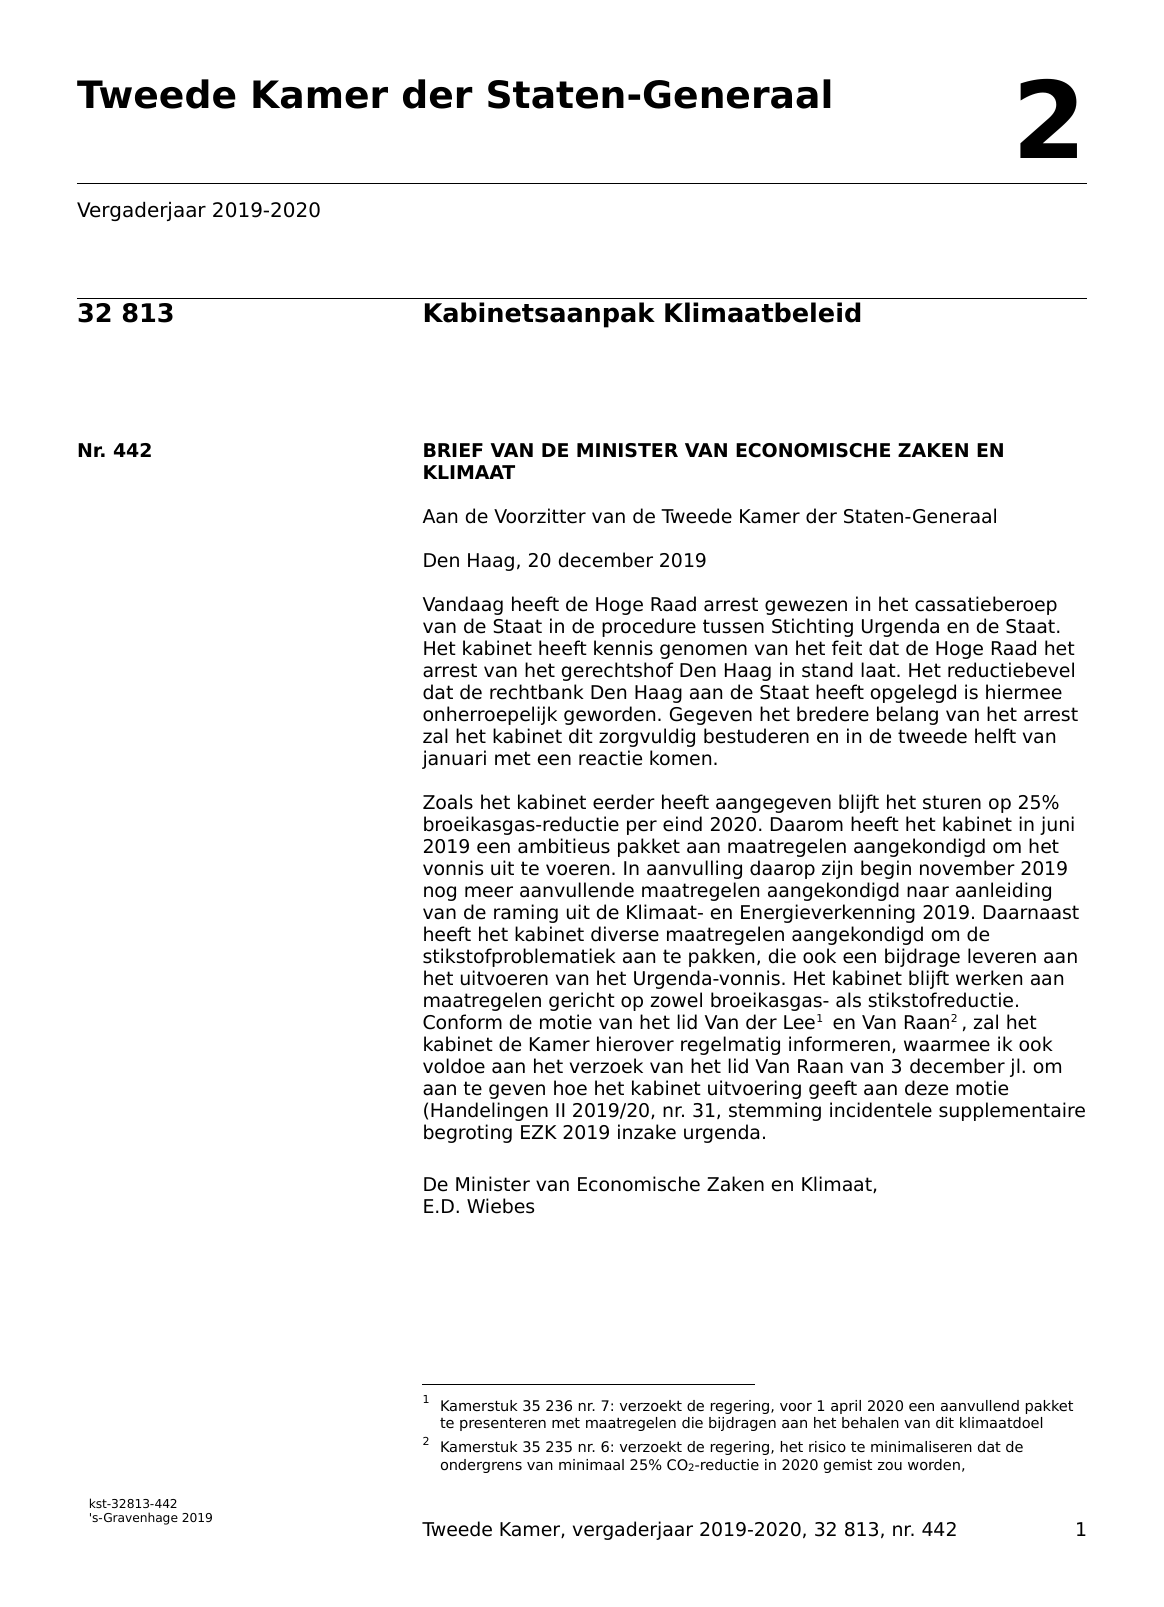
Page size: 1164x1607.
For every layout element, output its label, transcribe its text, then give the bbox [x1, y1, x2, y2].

text Den Haag, 20 december 2019 [422, 550, 1087, 572]
subtitle 32 813 Kabinetsaanpak Klimaatbeleid [77, 299, 1087, 329]
table_header Tweede Kamer der Staten-Generaal [77, 59, 886, 183]
text Zoals het kabinet eerder heeft aangegeven blijft het sturen op 25% broeikasgas-reductie per eind 2020. Daarom heeft het kabinet in juni 2019 een ambitieus pakket aan maatregelen aangekondigd om het vonnis uit te voeren. In aanvulling daarop zijn begin november 2019 nog meer aanvullende maatregelen aangekondigd naar aanleiding van de raming uit de Klimaat- en Energieverkenning 2019. Daarnaast heeft het kabinet diverse maatregelen aangekondigd om de stikstofproblematiek aan te pakken, die ook een bijdrage leveren aan het uitvoeren van het Urgenda-vonnis. Het kabinet blijft werken aan maatregelen gericht op zowel broeikasgas- als stikstofreductie. Conform de motie van het lid Van der Lee en Van Raan, zal het kabinet de Kamer hierover regelmatig informeren, waarmee ik ook voldoe aan het verzoek van het lid Van Raan van 3 december jl. om aan te geven hoe het kabinet uitvoering geeft aan deze motie (Handelingen II 2019/20, nr. 31, stemming incidentele supplementaire begroting EZK 2019 inzake urgenda. [422, 792, 1087, 1144]
text Aan de Voorzitter van de Tweede Kamer der Staten-Generaal [422, 506, 1087, 528]
table_cell Vergaderjaar 2019-2020 [77, 184, 1087, 298]
text 's-Gravenhage 2019 [88, 1511, 323, 1525]
subtitle Nr. 442 BRIEF VAN DE MINISTER VAN ECONOMISCHE ZAKEN EN KLIMAAT [77, 440, 1087, 484]
table_header 2 [886, 59, 1087, 183]
text Kamerstuk 35 236 nr. 7: verzoekt de regering, voor 1 april 2020 een aanvullend pakket te presenteren met maatregelen die bijdragen aan het behalen van dit klimaatdoel [422, 1393, 1087, 1432]
text Vandaag heeft de Hoge Raad arrest gewezen in het cassatieberoep van de Staat in de procedure tussen Stichting Urgenda en de Staat. Het kabinet heeft kennis genomen van het feit dat de Hoge Raad het arrest van het gerechtshof Den Haag in stand laat. Het reductiebevel dat de rechtbank Den Haag aan de Staat heeft opgelegd is hiermee onherroepelijk geworden. Gegeven het bredere belang van het arrest zal het kabinet dit zorgvuldig bestuderen en in de tweede helft van januari met een reactie komen. [422, 594, 1087, 770]
text kst-32813-442 [88, 1497, 323, 1511]
text De Minister van Economische Zaken en Klimaat, E.D. Wiebes [422, 1174, 1087, 1218]
text Kamerstuk 35 235 nr. 6: verzoekt de regering, het risico te minimaliseren dat de ondergrens van minimaal 25% CO2-reductie in 2020 gemist zou worden, [422, 1435, 1087, 1474]
